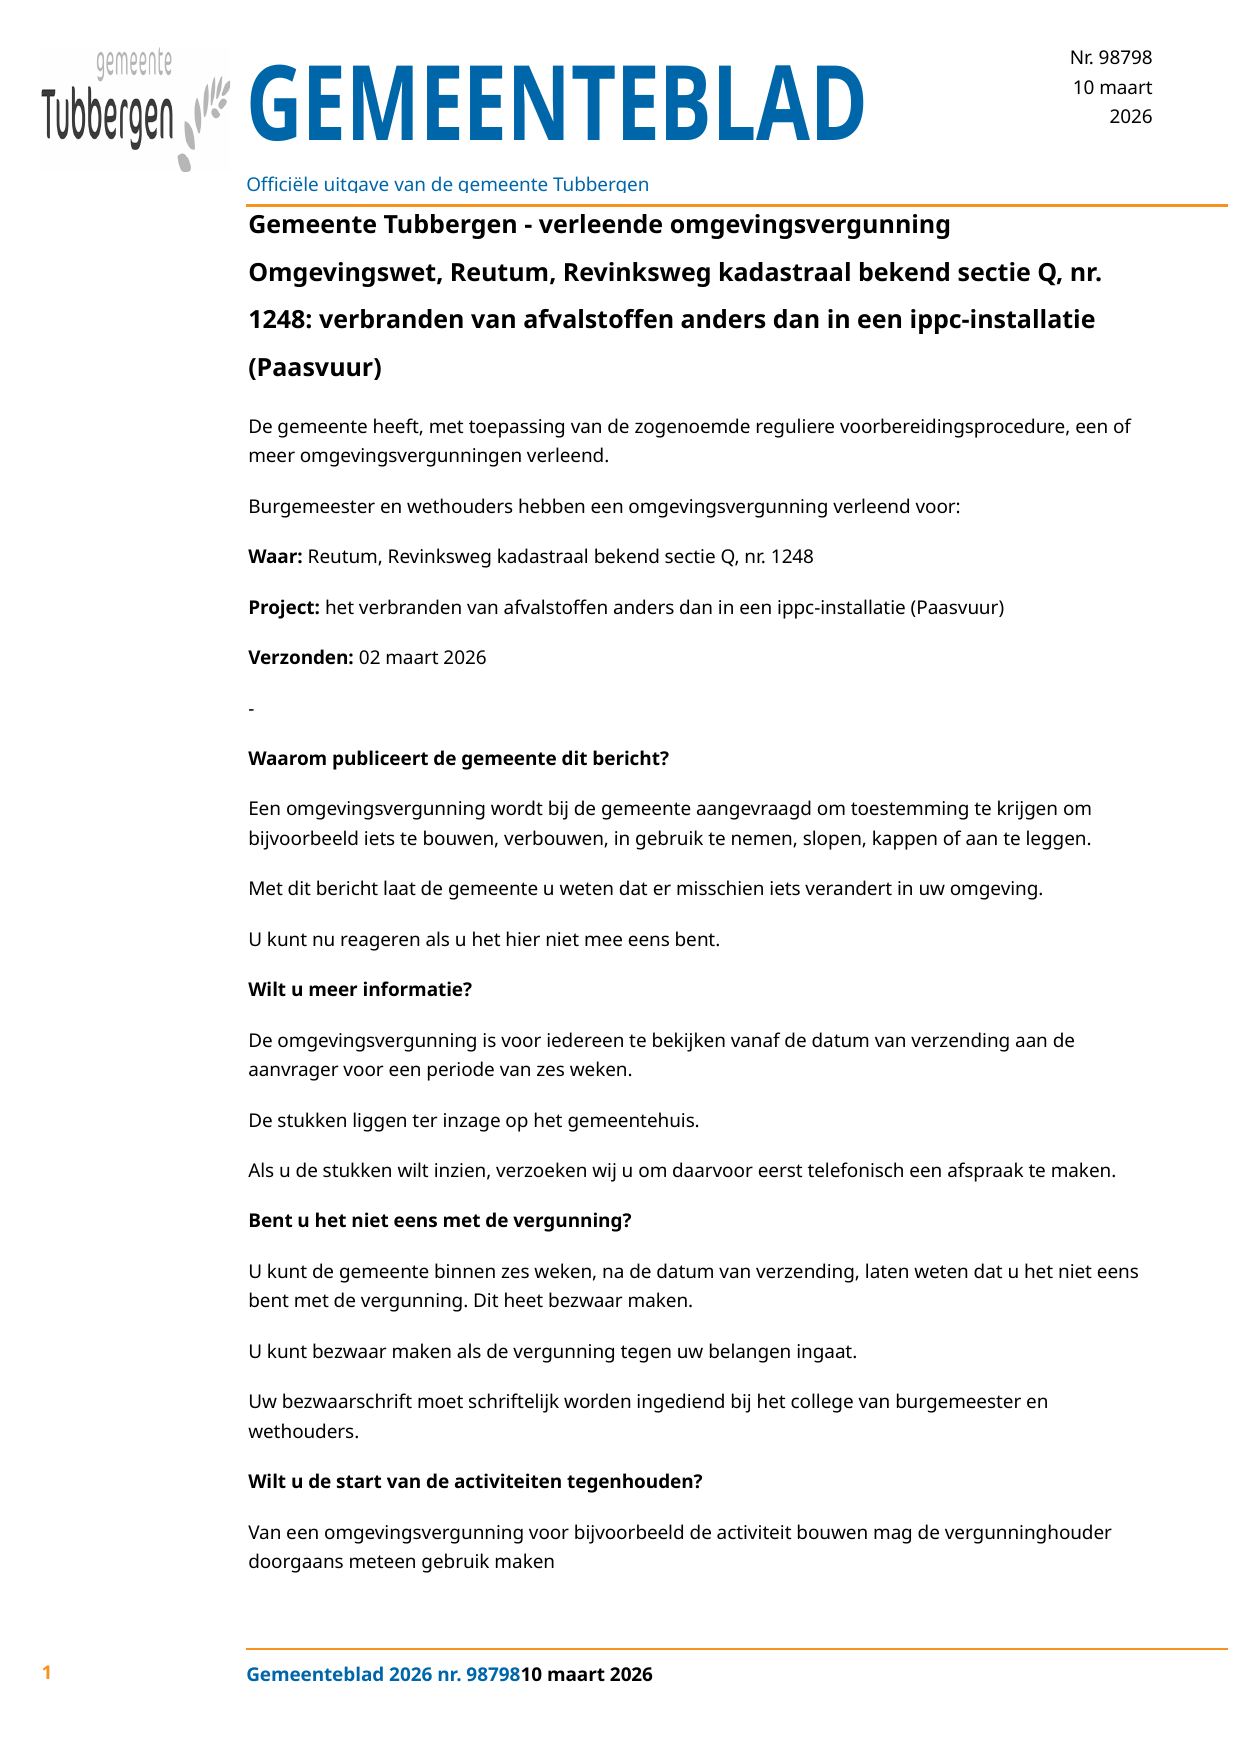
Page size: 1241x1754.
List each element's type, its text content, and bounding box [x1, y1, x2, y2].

text Project: het verbranden van afvalstoffen anders dan in een ippc-installatie (Paasvuur) [248, 594, 1152, 620]
picture [41, 47, 231, 172]
text De stukken liggen ter inzage op het gemeentehuis. [248, 1107, 1152, 1133]
text Wilt u de start van de activiteiten tegenhouden? [248, 1468, 1152, 1494]
text Waarom publiceert de gemeente dit bericht? [248, 745, 1152, 771]
text Met dit bericht laat de gemeente u weten dat er misschien iets verandert in uw omgeving. [248, 876, 1152, 901]
text Wilt u meer informatie? [248, 976, 1152, 1002]
text Gemeente Tubbergen - verleende omgevingsvergunning Omgevingswet, Reutum, Revinksweg kadastraal bekend sectie Q, nr. 1248: verbranden van afvalstoffen anders dan in een ippc-installatie (Paasvuur) [248, 207, 1152, 384]
text U kunt nu reageren als u het hier niet mee eens bent. [248, 926, 1152, 952]
text Burgemeester en wethouders hebben een omgevingsvergunning verleend voor: [248, 493, 1152, 519]
text De gemeente heeft, met toepassing van de zogenoemde reguliere voorbereidingsprocedure, een of meer omgevingsvergunningen verleend. [248, 413, 1152, 468]
text De omgevingsvergunning is voor iedereen te bekijken vanaf de datum van verzending aan de aanvrager voor een periode van zes weken. [248, 1027, 1152, 1082]
text Waar: Reutum, Revinksweg kadastraal bekend sectie Q, nr. 1248 [248, 543, 1152, 569]
text Verzonden: 02 maart 2026 [248, 644, 1152, 670]
text U kunt bezwaar maken als de vergunning tegen uw belangen ingaat. [248, 1338, 1152, 1364]
text U kunt de gemeente binnen zes weken, na de datum van verzending, laten weten dat u het niet eens bent met de vergunning. Dit heet bezwaar maken. [248, 1258, 1152, 1313]
text Een omgevingsvergunning wordt bij de gemeente aangevraagd om toestemming te krijgen om bijvoorbeeld iets te bouwen, verbouwen, in gebruik te nemen, slopen, kappen of aan te leggen. [248, 796, 1152, 851]
text Bent u het niet eens met de vergunning? [248, 1208, 1152, 1233]
text - [248, 695, 1152, 721]
text Als u de stukken wilt inzien, verzoeken wij u om daarvoor eerst telefonisch een afspraak te maken. [248, 1157, 1152, 1183]
text Uw bezwaarschrift moet schriftelijk worden ingediend bij het college van burgemeester en wethouders. [248, 1388, 1152, 1444]
text Van een omgevingsvergunning voor bijvoorbeeld de activiteit bouwen mag de vergunninghouder doorgaans meteen gebruik maken [248, 1519, 1152, 1574]
